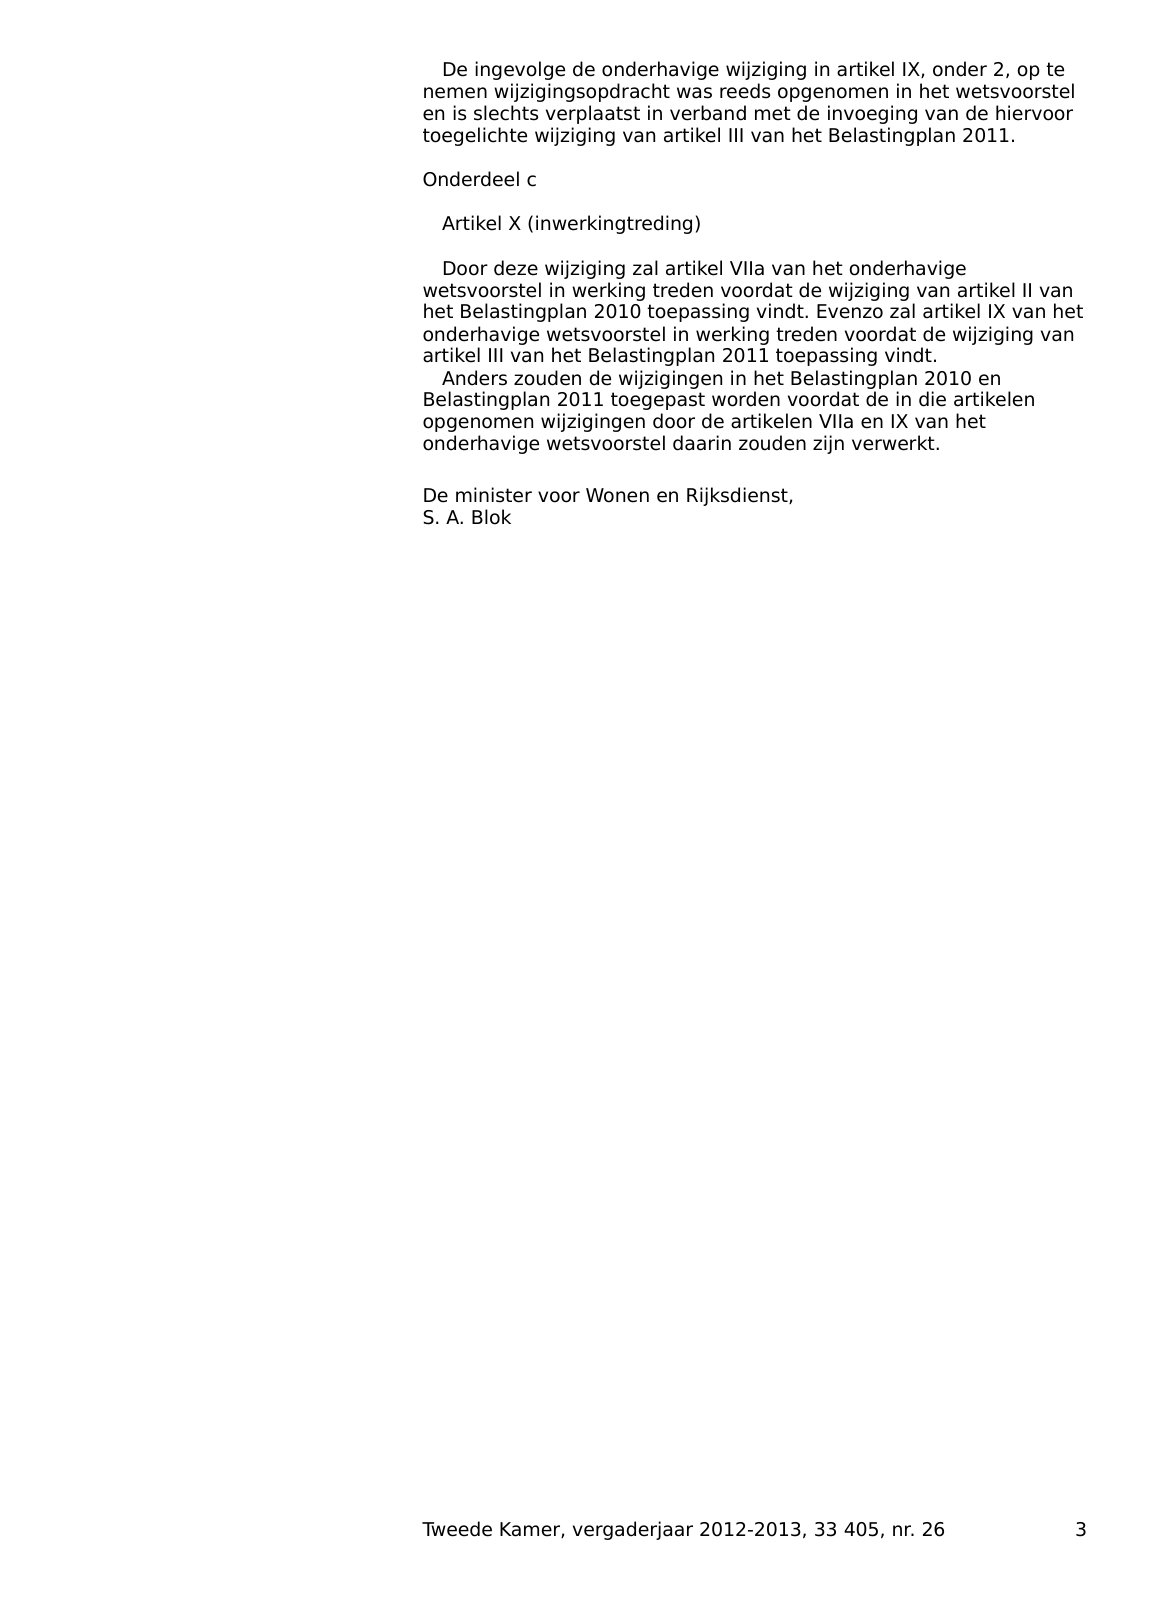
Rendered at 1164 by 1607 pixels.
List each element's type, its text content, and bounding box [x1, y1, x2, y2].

text Door deze wijziging zal artikel VIIa van het onderhavige wetsvoorstel in werking treden voordat de wijziging van artikel II van het Belastingplan 2010 toepassing vindt. Evenzo zal artikel IX van het onderhavige wetsvoorstel in werking treden voordat de wijziging van artikel III van het Belastingplan 2011 toepassing vindt. [422, 257, 1087, 367]
text De minister voor Wonen en Rijksdienst, S. A. Blok [422, 485, 1087, 529]
text Anders zouden de wijzigingen in het Belastingplan 2010 en Belastingplan 2011 toegepast worden voordat de in die artikelen opgenomen wijzigingen door de artikelen VIIa en IX van het onderhavige wetsvoorstel daarin zouden zijn verwerkt. [422, 367, 1087, 455]
subtitle Onderdeel c [422, 169, 1087, 191]
text De ingevolge de onderhavige wijziging in artikel IX, onder 2, op te nemen wijzigingsopdracht was reeds opgenomen in het wetsvoorstel en is slechts verplaatst in verband met de invoeging van de hiervoor toegelichte wijziging van artikel III van het Belastingplan 2011. [422, 59, 1087, 147]
text Artikel X (inwerkingtreding) [422, 213, 1087, 235]
